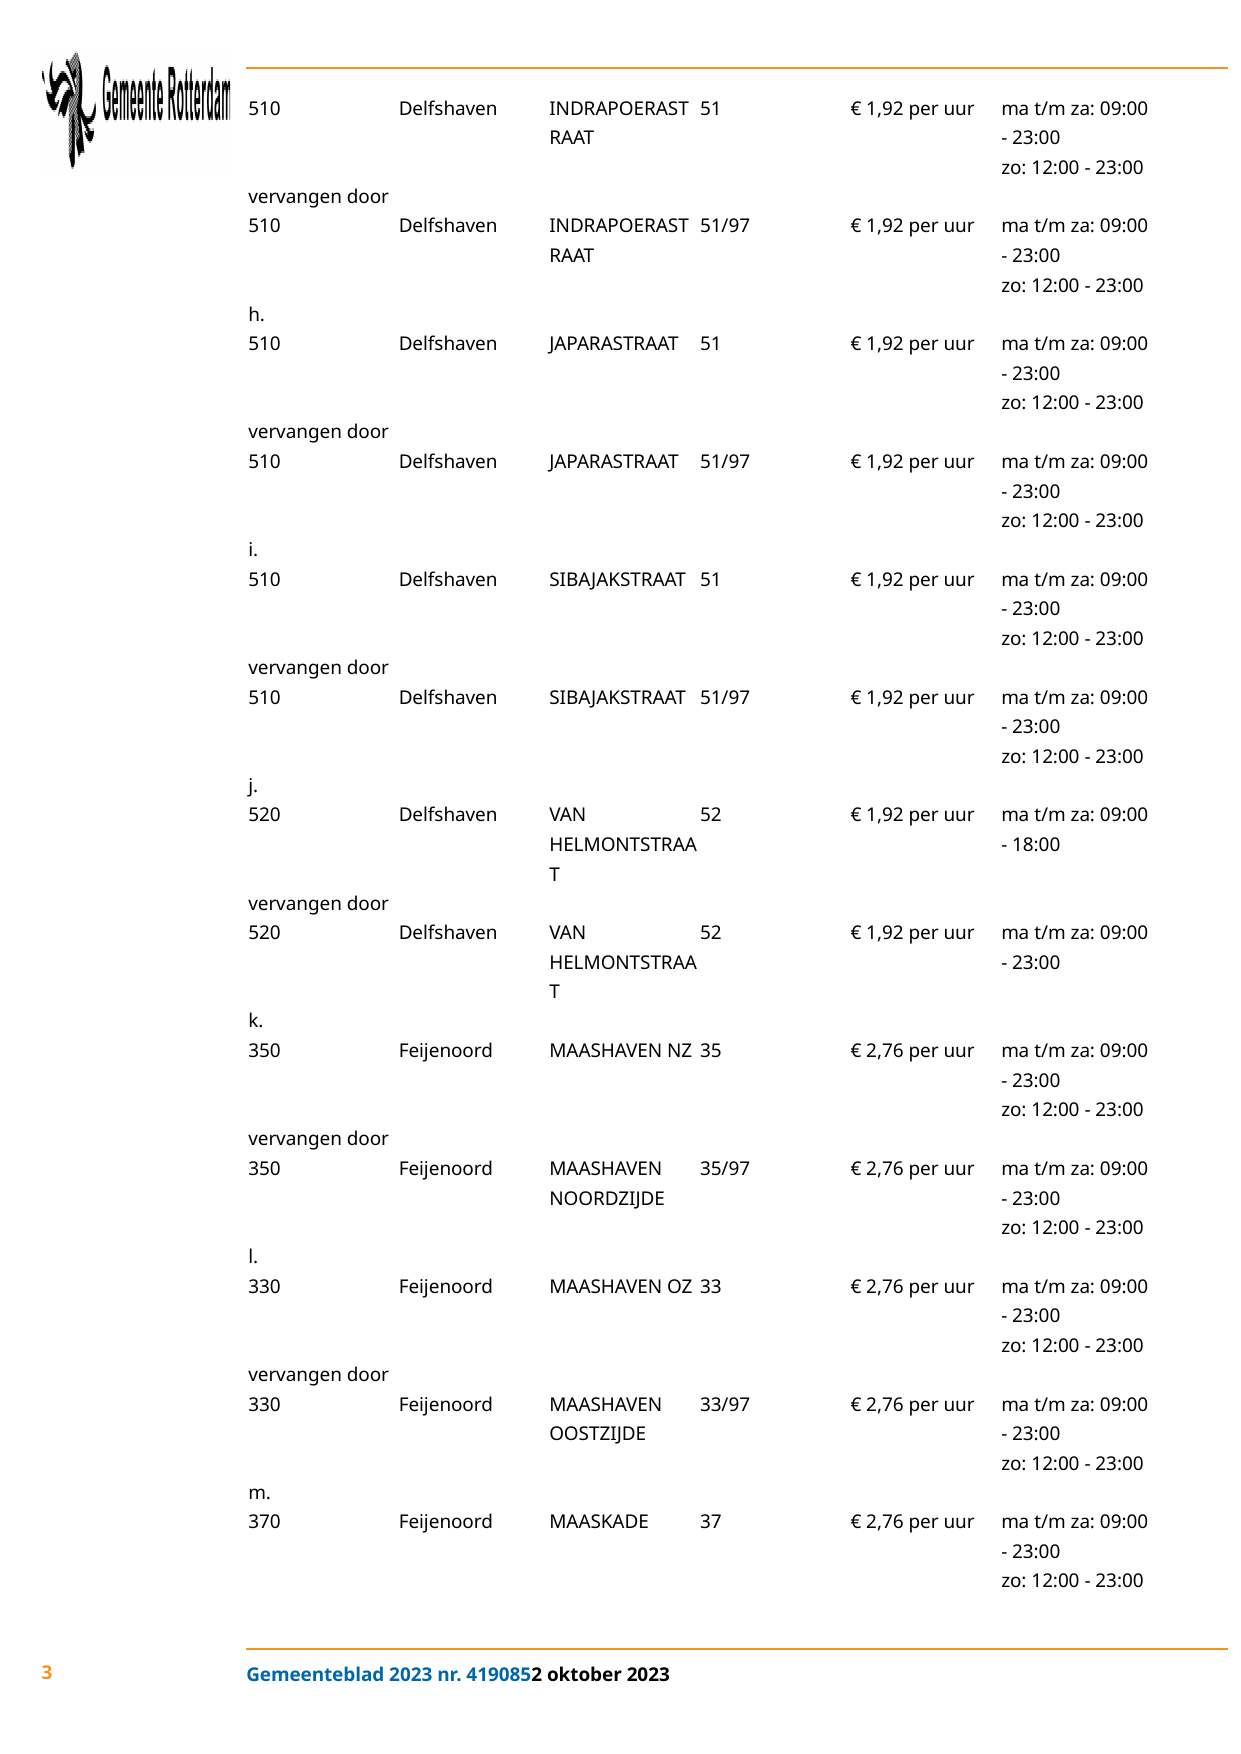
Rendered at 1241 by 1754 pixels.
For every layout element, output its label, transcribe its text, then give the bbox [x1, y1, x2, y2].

text vervangen door [248, 1125, 1152, 1151]
table_header 35 [700, 1037, 850, 1122]
text k. [248, 1008, 1152, 1033]
table_header Delfshaven [399, 95, 549, 180]
table_header 370 [248, 1509, 398, 1593]
table_header 510 [248, 684, 398, 769]
table_header 37 [700, 1509, 850, 1593]
table_header 52 [700, 802, 850, 887]
table_header Delfshaven [399, 684, 549, 769]
table_header 51/97 [700, 448, 850, 533]
table_header Feijenoord [399, 1155, 549, 1240]
table_header 51/97 [700, 684, 850, 769]
table_header € 2,76 per uur [850, 1155, 1001, 1240]
table_header 510 [248, 213, 398, 297]
table_header 330 [248, 1273, 398, 1358]
table_header ma t/m za: 09:00 - 23:00 zo: 12:00 - 23:00 [1001, 1155, 1152, 1240]
table_header € 1,92 per uur [850, 920, 1001, 1004]
table_header ma t/m za: 09:00 - 23:00 zo: 12:00 - 23:00 [1001, 213, 1152, 297]
table_header 51 [700, 330, 850, 415]
table_header 510 [248, 566, 398, 651]
table_header SIBAJAKSTRAAT [549, 684, 700, 769]
table_header ma t/m za: 09:00 - 23:00 zo: 12:00 - 23:00 [1001, 566, 1152, 651]
table_header ma t/m za: 09:00 - 23:00 zo: 12:00 - 23:00 [1001, 95, 1152, 180]
table_header € 1,92 per uur [850, 684, 1001, 769]
text i. [248, 536, 1152, 562]
table_header MAASHAVEN NOORDZIJDE [549, 1155, 700, 1240]
table_header 520 [248, 802, 398, 887]
table_header Feijenoord [399, 1037, 549, 1122]
table_header 510 [248, 330, 398, 415]
table_header JAPARASTRAAT [549, 330, 700, 415]
table_header ma t/m za: 09:00 - 23:00 zo: 12:00 - 23:00 [1001, 1273, 1152, 1358]
text vervangen door [248, 1361, 1152, 1387]
text j. [248, 772, 1152, 798]
text vervangen door [248, 418, 1152, 444]
table_header Delfshaven [399, 330, 549, 415]
table_header MAASKADE [549, 1509, 700, 1593]
table_header 35/97 [700, 1155, 850, 1240]
table_header Delfshaven [399, 566, 549, 651]
table_header ma t/m za: 09:00 - 23:00 zo: 12:00 - 23:00 [1001, 1037, 1152, 1122]
table_header MAASHAVEN NZ [549, 1037, 700, 1122]
table_header € 1,92 per uur [850, 448, 1001, 533]
table_header Delfshaven [399, 920, 549, 1004]
table_header € 1,92 per uur [850, 802, 1001, 887]
table_header VAN HELMONTSTRAAT [549, 920, 700, 1004]
table_header 51 [700, 566, 850, 651]
table_header 33 [700, 1273, 850, 1358]
text vervangen door [248, 890, 1152, 916]
text l. [248, 1243, 1152, 1269]
table_header MAASHAVEN OZ [549, 1273, 700, 1358]
table_header Feijenoord [399, 1273, 549, 1358]
table_header € 1,92 per uur [850, 95, 1001, 180]
text m. [248, 1479, 1152, 1504]
table_header € 2,76 per uur [850, 1509, 1001, 1593]
table_header € 2,76 per uur [850, 1037, 1001, 1122]
table_header € 2,76 per uur [850, 1391, 1001, 1476]
table_header ma t/m za: 09:00 - 23:00 zo: 12:00 - 23:00 [1001, 448, 1152, 533]
table_header Delfshaven [399, 448, 549, 533]
table_header ma t/m za: 09:00 - 23:00 zo: 12:00 - 23:00 [1001, 1509, 1152, 1593]
table_header € 2,76 per uur [850, 1273, 1001, 1358]
table_header 510 [248, 448, 398, 533]
table_header 51/97 [700, 213, 850, 297]
table_header 51 [700, 95, 850, 180]
table_header INDRAPOERASTRAAT [549, 95, 700, 180]
table_header VAN HELMONTSTRAAT [549, 802, 700, 887]
table_header 52 [700, 920, 850, 1004]
table_header € 1,92 per uur [850, 566, 1001, 651]
table_header Delfshaven [399, 213, 549, 297]
table_header 510 [248, 95, 398, 180]
table_header 330 [248, 1391, 398, 1476]
table_header JAPARASTRAAT [549, 448, 700, 533]
table_header Delfshaven [399, 802, 549, 887]
table_header € 1,92 per uur [850, 213, 1001, 297]
table_header Feijenoord [399, 1391, 549, 1476]
table_header 33/97 [700, 1391, 850, 1476]
table_header SIBAJAKSTRAAT [549, 566, 700, 651]
table_header ma t/m za: 09:00 - 23:00 zo: 12:00 - 23:00 [1001, 330, 1152, 415]
table_header ma t/m za: 09:00 - 23:00 zo: 12:00 - 23:00 [1001, 1391, 1152, 1476]
table_header 520 [248, 920, 398, 1004]
text h. [248, 301, 1152, 326]
text vervangen door [248, 183, 1152, 209]
table_header ma t/m za: 09:00 - 23:00 [1001, 920, 1152, 1004]
table_header Feijenoord [399, 1509, 549, 1593]
table_header € 1,92 per uur [850, 330, 1001, 415]
table_header INDRAPOERASTRAAT [549, 213, 700, 297]
table_header MAASHAVEN OOSTZIJDE [549, 1391, 700, 1476]
table_header 350 [248, 1037, 398, 1122]
table_header 350 [248, 1155, 398, 1240]
table_header ma t/m za: 09:00 - 23:00 zo: 12:00 - 23:00 [1001, 684, 1152, 769]
picture [41, 47, 231, 172]
table_header ma t/m za: 09:00 - 18:00 [1001, 802, 1152, 887]
text vervangen door [248, 654, 1152, 680]
